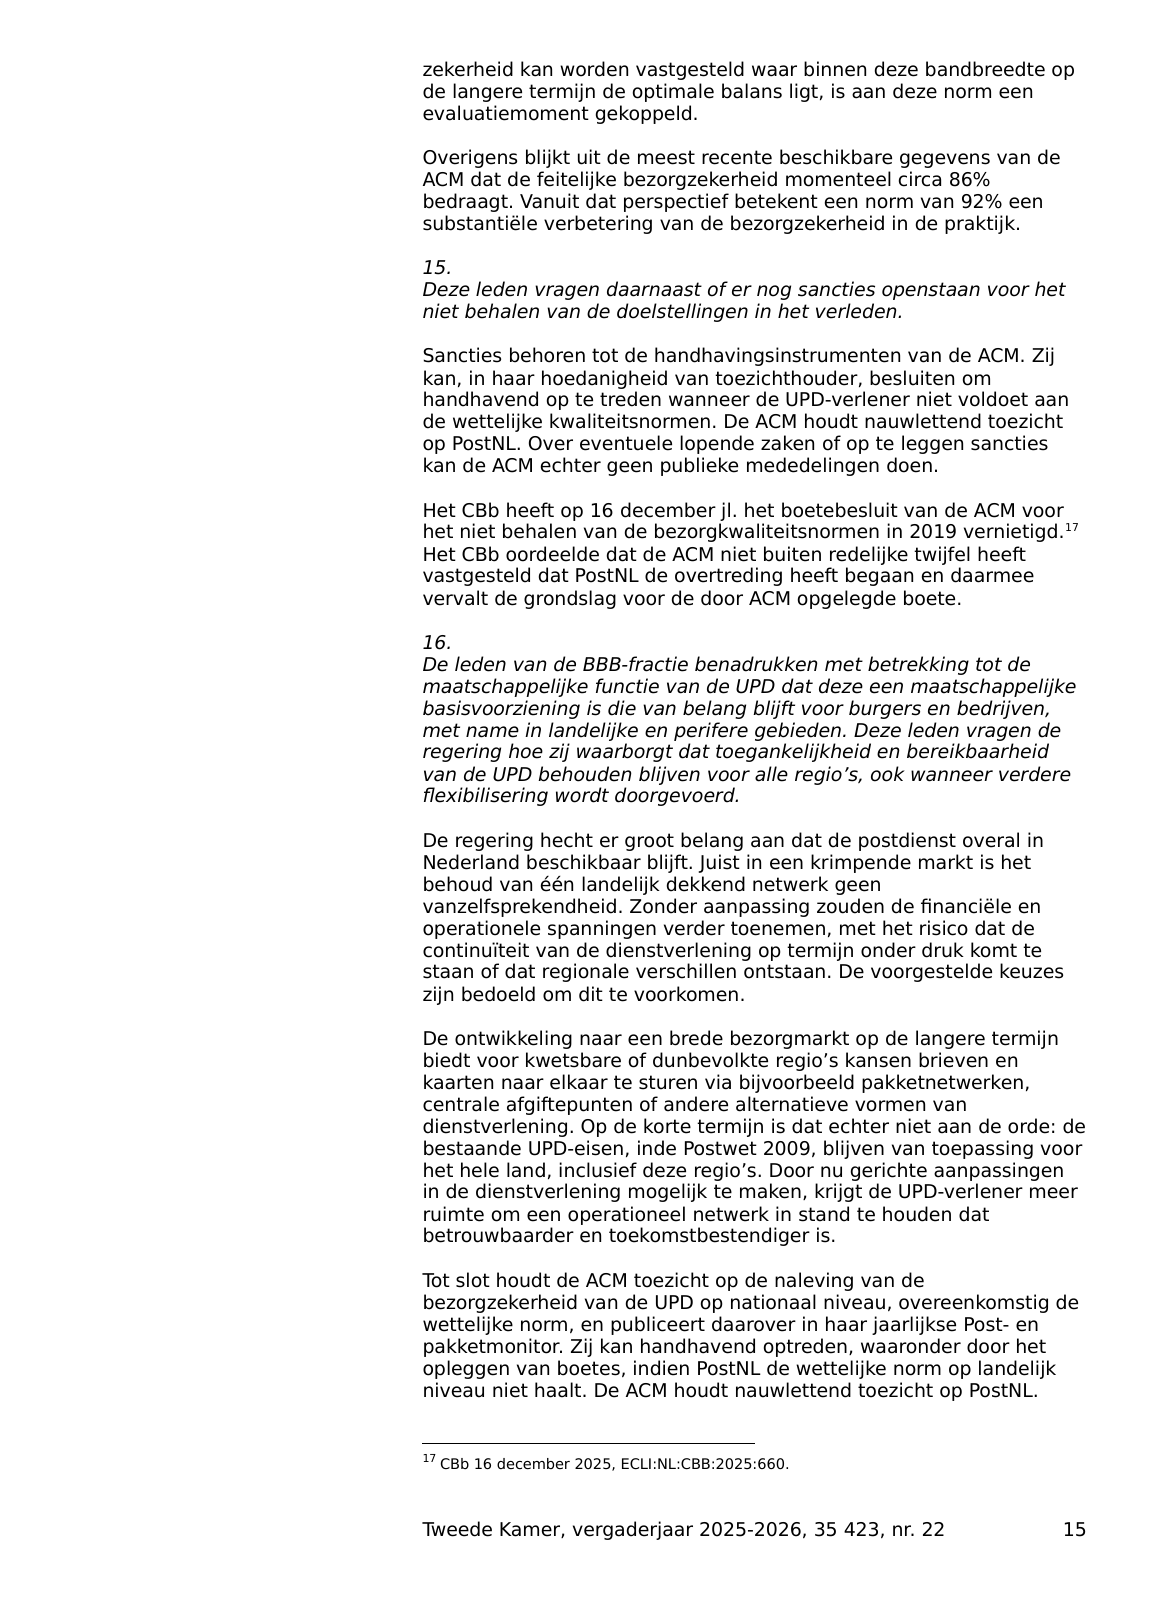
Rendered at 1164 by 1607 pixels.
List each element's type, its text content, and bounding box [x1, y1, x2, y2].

text 16. [422, 632, 1087, 653]
text Overigens blijkt uit de meest recente beschikbare gegevens van de ACM dat de feitelijke bezorgzekerheid momenteel circa 86% bedraagt. Vanuit dat perspectief betekent een norm van 92% een substantiële verbetering van de bezorgzekerheid in de praktijk. [422, 147, 1087, 235]
text De regering hecht er groot belang aan dat de postdienst overal in Nederland beschikbaar blijft. Juist in een krimpende markt is het behoud van één landelijk dekkend netwerk geen vanzelfsprekendheid. Zonder aanpassing zouden de financiële en operationele spanningen verder toenemen, met het risico dat de continuïteit van de dienstverlening op termijn onder druk komt te staan of dat regionale verschillen ontstaan. De voorgestelde keuzes zijn bedoeld om dit te voorkomen. [422, 829, 1087, 1005]
text Sancties behoren tot de handhavingsinstrumenten van de ACM. Zij kan, in haar hoedanigheid van toezichthouder, besluiten om handhavend op te treden wanneer de UPD-verlener niet voldoet aan de wettelijke kwaliteitsnormen. De ACM houdt nauwlettend toezicht op PostNL. Over eventuele lopende zaken of op te leggen sancties kan de ACM echter geen publieke mededelingen doen. [422, 345, 1087, 477]
text De leden van de BBB-fractie benadrukken met betrekking tot de maatschappelijke functie van de UPD dat deze een maatschappelijke basisvoorziening is die van belang blijft voor burgers en bedrijven, met name in landelijke en perifere gebieden. Deze leden vragen de regering hoe zij waarborgt dat toegankelijkheid en bereikbaarheid van de UPD behouden blijven voor alle regio’s, ook wanneer verdere flexibilisering wordt doorgevoerd. [422, 653, 1087, 807]
text 15. [422, 257, 1087, 279]
text CBb 16 december 2025, ECLI:NL:CBB:2025:660. [422, 1452, 1087, 1474]
text Het CBb heeft op 16 december jl. het boetebesluit van de ACM voor het niet behalen van de bezorgkwaliteitsnormen in 2019 vernietigd. Het CBb oordeelde dat de ACM niet buiten redelijke twijfel heeft vastgesteld dat PostNL de overtreding heeft begaan en daarmee vervalt de grondslag voor de door ACM opgelegde boete. [422, 499, 1087, 609]
text zekerheid kan worden vastgesteld waar binnen deze bandbreedte op de langere termijn de optimale balans ligt, is aan deze norm een evaluatiemoment gekoppeld. [422, 59, 1087, 125]
text Deze leden vragen daarnaast of er nog sancties openstaan voor het niet behalen van de doelstellingen in het verleden. [422, 279, 1087, 323]
text Tot slot houdt de ACM toezicht op de naleving van de bezorgzekerheid van de UPD op nationaal niveau, overeenkomstig de wettelijke norm, en publiceert daarover in haar jaarlijkse Post- en pakketmonitor. Zij kan handhavend optreden, waaronder door het opleggen van boetes, indien PostNL de wettelijke norm op landelijk niveau niet haalt. De ACM houdt nauwlettend toezicht op PostNL. [422, 1269, 1087, 1401]
text De ontwikkeling naar een brede bezorgmarkt op de langere termijn biedt voor kwetsbare of dunbevolkte regio’s kansen brieven en kaarten naar elkaar te sturen via bijvoorbeeld pakketnetwerken, centrale afgiftepunten of andere alternatieve vormen van dienstverlening. Op de korte termijn is dat echter niet aan de orde: de bestaande UPD-eisen, inde Postwet 2009, blijven van toepassing voor het hele land, inclusief deze regio’s. Door nu gerichte aanpassingen in de dienstverlening mogelijk te maken, krijgt de UPD-verlener meer ruimte om een operationeel netwerk in stand te houden dat betrouwbaarder en toekomstbestendiger is. [422, 1028, 1087, 1247]
